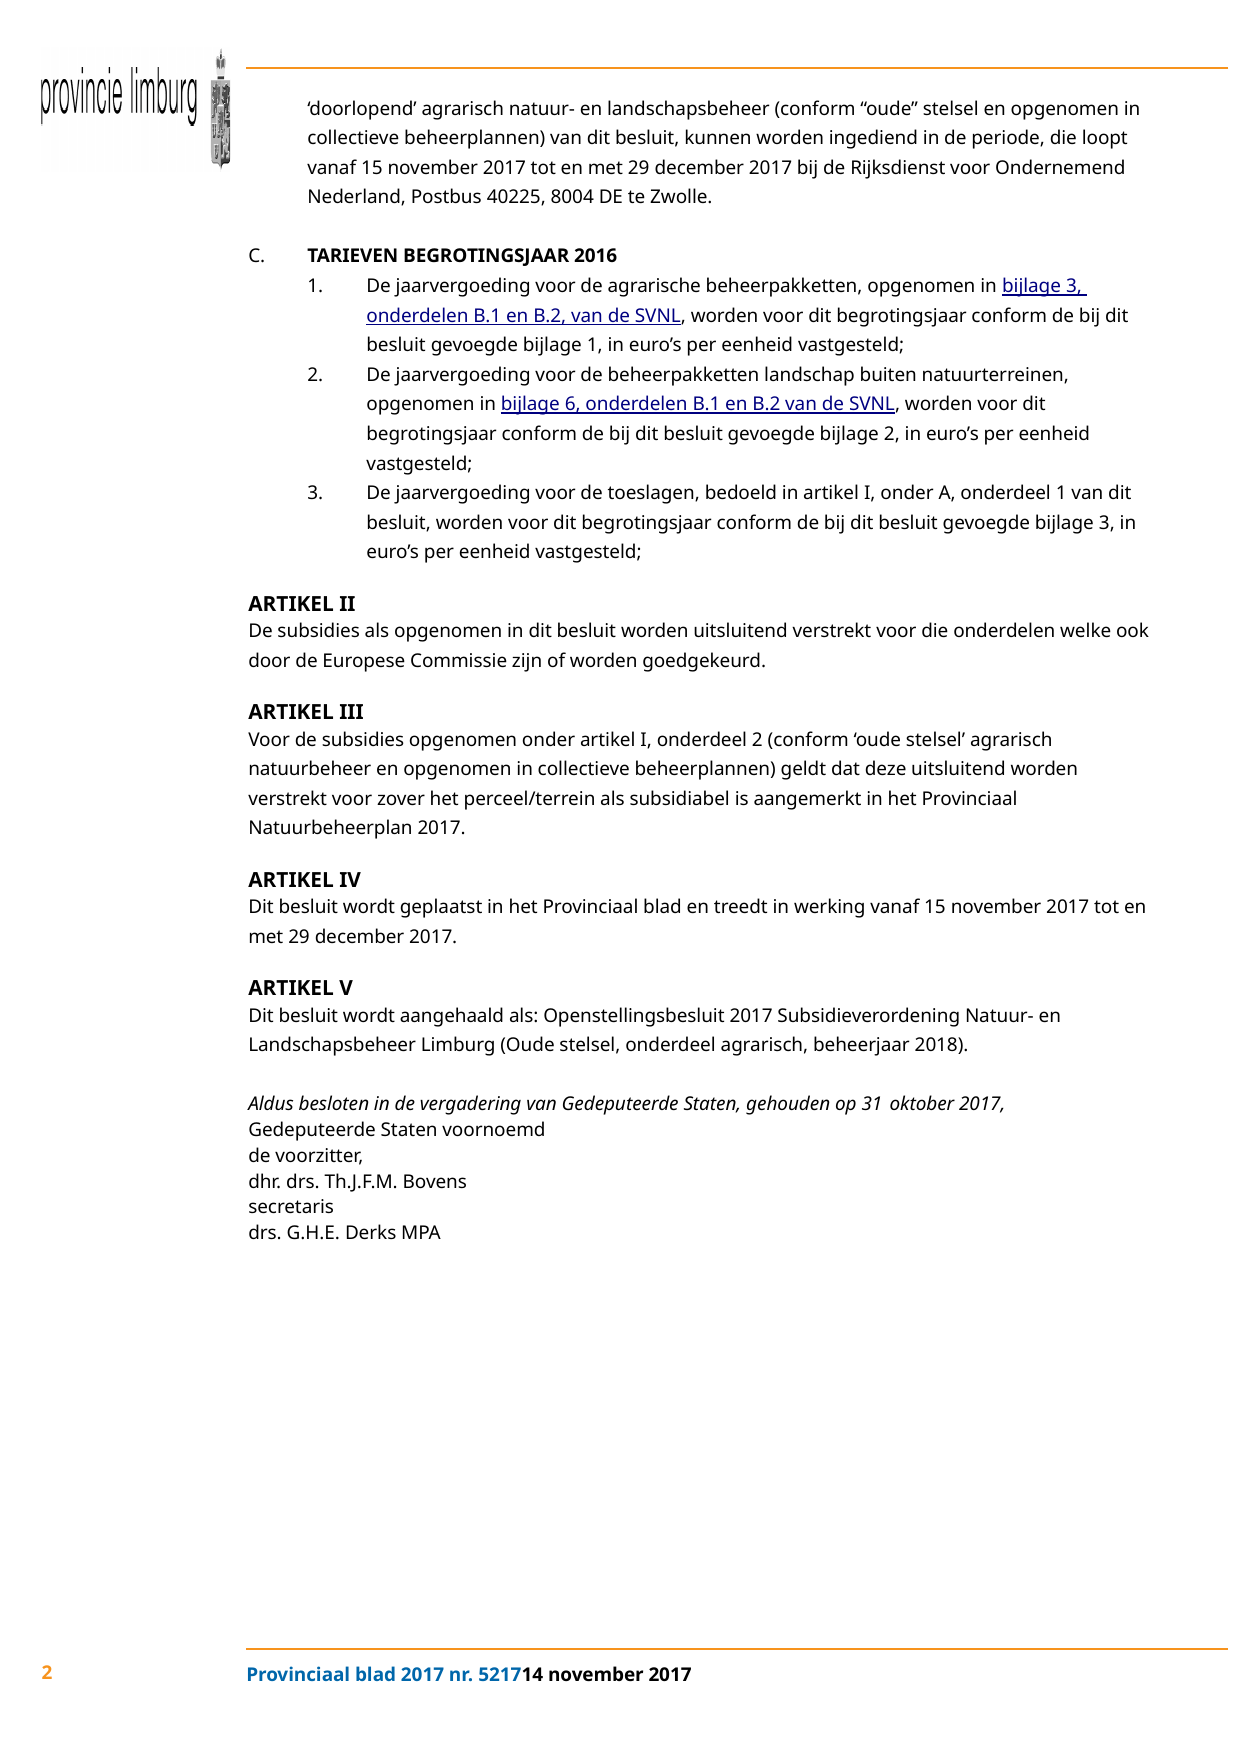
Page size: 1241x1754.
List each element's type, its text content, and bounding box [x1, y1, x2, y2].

text Gedeputeerde Staten voornoemd [248, 1116, 1152, 1142]
list De jaarvergoeding voor de beheerpakketten landschap buiten natuurterreinen, opgenomen in bijlage 6, onderdelen B.1 en B.2 van de SVNL, worden voor dit begrotingsjaar conform de bij dit besluit gevoegde bijlage 2, in euro’s per eenheid vastgesteld; [307, 361, 1152, 476]
list TARIEVEN BEGROTINGSJAAR 2016 [248, 243, 1152, 268]
picture [41, 47, 231, 172]
text ARTIKEL IV [248, 865, 1152, 893]
list De jaarvergoeding voor de toeslagen, bedoeld in artikel I, onder A, onderdeel 1 van dit besluit, worden voor dit begrotingsjaar conform de bij dit besluit gevoegde bijlage 3, in euro’s per eenheid vastgesteld; [307, 479, 1152, 564]
list De jaarvergoeding voor de agrarische beheerpakketten, opgenomen in bijlage 3, onderdelen B.1 en B.2, van de SVNL, worden voor dit begrotingsjaar conform de bij dit besluit gevoegde bijlage 1, in euro’s per eenheid vastgesteld; [307, 272, 1152, 357]
text ARTIKEL V [248, 973, 1152, 1002]
text Aldus besloten in de vergadering van Gedeputeerde Staten, gehouden op 31 oktober 2017, [248, 1091, 1152, 1116]
text drs. G.H.E. Derks MPA [248, 1219, 1152, 1245]
text Dit besluit wordt aangehaald als: Openstellingsbesluit 2017 Subsidieverordening Natuur- en Landschapsbeheer Limburg (Oude stelsel, onderdeel agrarisch, beheerjaar 2018). [248, 1002, 1152, 1057]
text de voorzitter, [248, 1142, 1152, 1168]
text ARTIKEL II [248, 589, 1152, 617]
text Voor de subsidies opgenomen onder artikel I, onderdeel 2 (conform ‘oude stelsel’ agrarisch natuurbeheer en opgenomen in collectieve beheerplannen) geldt dat deze uitsluitend worden verstrekt voor zover het perceel/terrein als subsidiabel is aangemerkt in het Provinciaal Natuurbeheerplan 2017. [248, 726, 1152, 840]
text dhr. drs. Th.J.F.M. Bovens [248, 1168, 1152, 1193]
text Dit besluit wordt geplaatst in het Provinciaal blad en treedt in werking vanaf 15 november 2017 tot en met 29 december 2017. [248, 893, 1152, 949]
list ‘doorlopend’ agrarisch natuur- en landschapsbeheer (conform “oude” stelsel en opgenomen in collectieve beheerplannen) van dit besluit, kunnen worden ingediend in de periode, die loopt vanaf 15 november 2017 tot en met 29 december 2017 bij de Rijksdienst voor Ondernemend Nederland, Postbus 40225, 8004 DE te Zwolle. [248, 95, 1152, 209]
text secretaris [248, 1193, 1152, 1219]
text ARTIKEL III [248, 697, 1152, 726]
text De subsidies als opgenomen in dit besluit worden uitsluitend verstrekt voor die onderdelen welke ook door de Europese Commissie zijn of worden goedgekeurd. [248, 617, 1152, 673]
